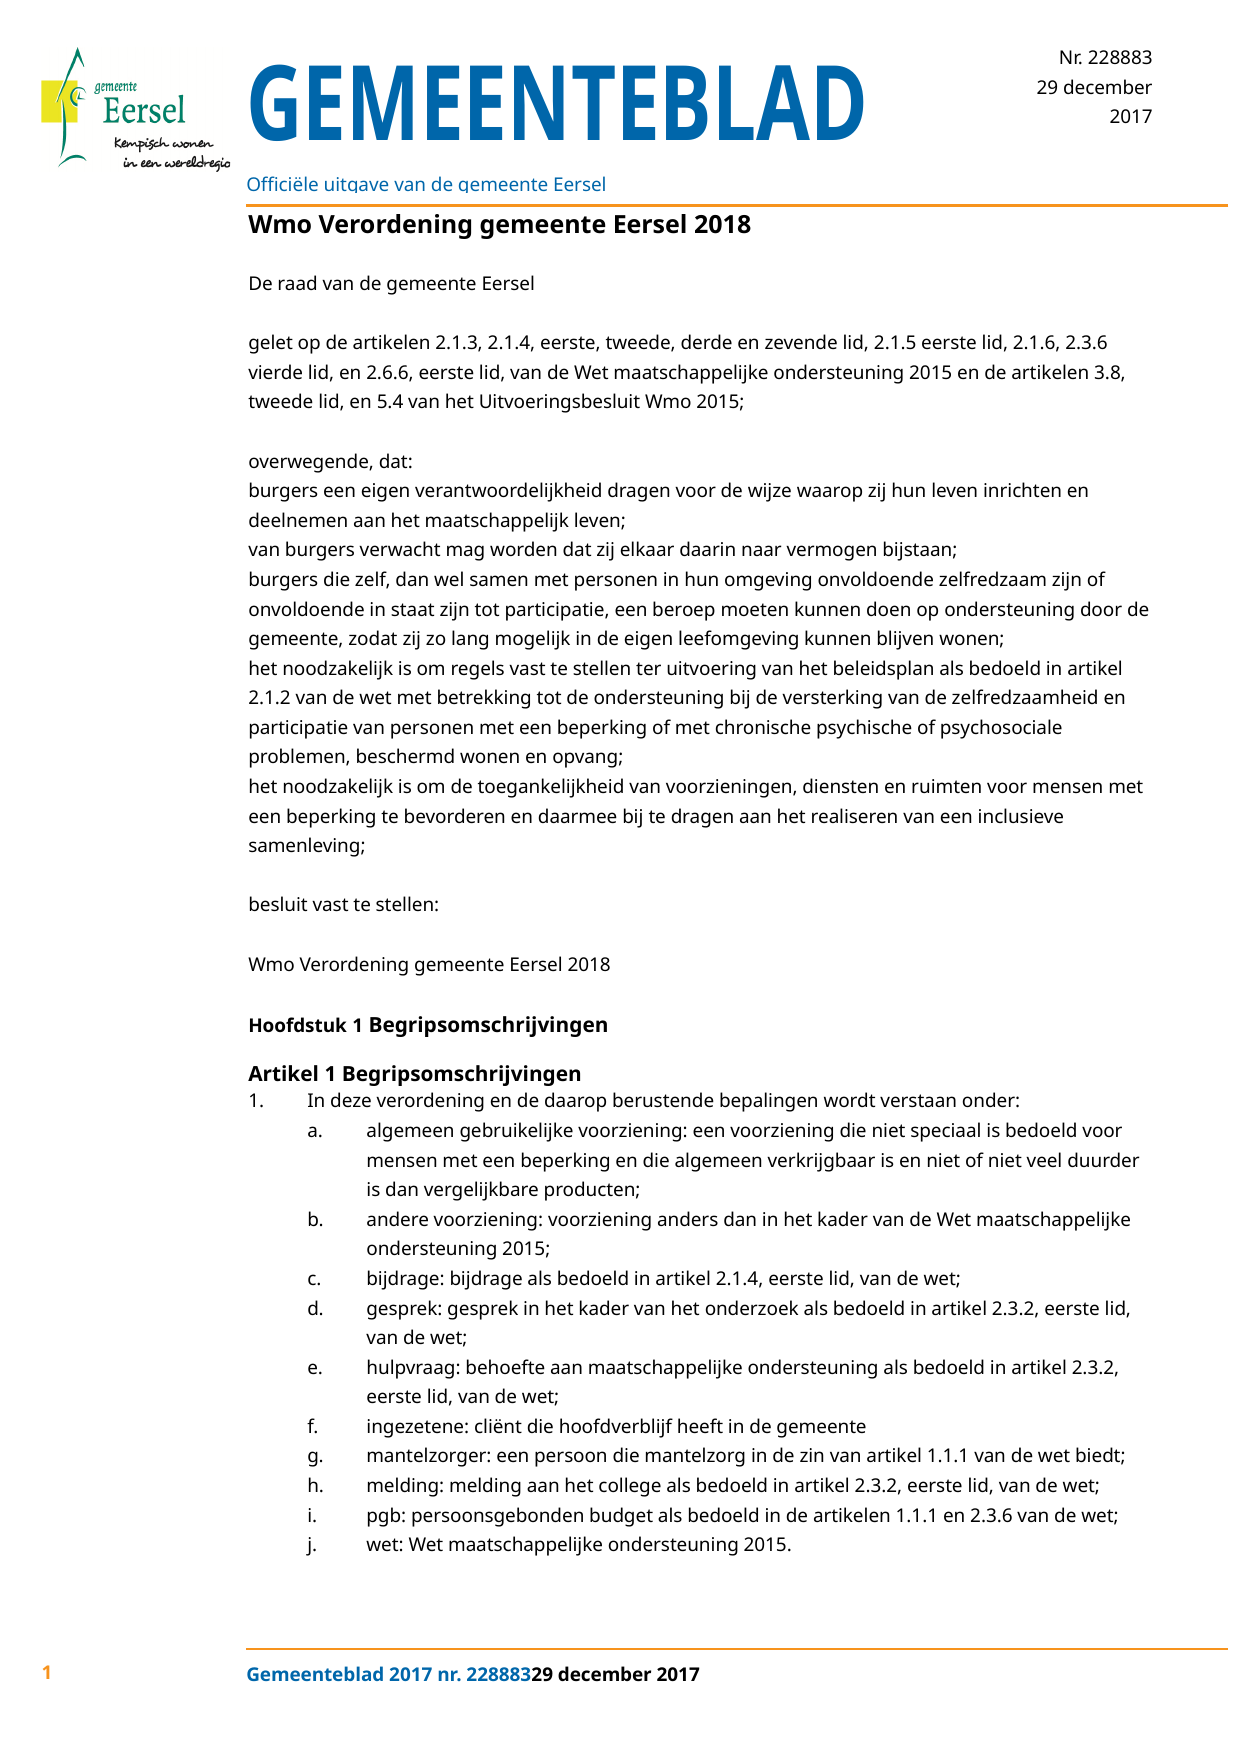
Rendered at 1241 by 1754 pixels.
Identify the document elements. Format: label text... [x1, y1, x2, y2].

text De raad van de gemeente Eersel [248, 270, 1152, 296]
list andere voorziening: voorziening anders dan in het kader van de Wet maatschappelijke ondersteuning 2015; [307, 1206, 1152, 1261]
text Wmo Verordening gemeente Eersel 2018 [248, 951, 1152, 976]
text gelet op de artikelen 2.1.3, 2.1.4, eerste, tweede, derde en zevende lid, 2.1.5 eerste lid, 2.1.6, 2.3.6 vierde lid, en 2.6.6, eerste lid, van de Wet maatschappelijke ondersteuning 2015 en de artikelen 3.8, tweede lid, en 5.4 van het Uitvoeringsbesluit Wmo 2015; [248, 329, 1152, 414]
text Artikel 1 Begripsomschrijvingen [248, 1059, 1152, 1088]
text van burgers verwacht mag worden dat zij elkaar daarin naar vermogen bijstaan; [248, 537, 1152, 562]
text Wmo Verordening gemeente Eersel 2018 [248, 207, 1152, 241]
text Hoofdstuk 1 Begripsomschrijvingen [248, 1010, 1152, 1038]
list hulpvraag: behoefte aan maatschappelijke ondersteuning als bedoeld in artikel 2.3.2, eerste lid, van de wet; [307, 1354, 1152, 1409]
text burgers die zelf, dan wel samen met personen in hun omgeving onvoldoende zelfredzaam zijn of onvoldoende in staat zijn tot participatie, een beroep moeten kunnen doen op ondersteuning door de gemeente, zodat zij zo lang mogelijk in de eigen leefomgeving kunnen blijven wonen; [248, 566, 1152, 651]
list In deze verordening en de daarop berustende bepalingen wordt verstaan onder: [248, 1088, 1152, 1113]
list wet: Wet maatschappelijke ondersteuning 2015. [307, 1531, 1152, 1557]
list gesprek: gesprek in het kader van het onderzoek als bedoeld in artikel 2.3.2, eerste lid, van de wet; [307, 1295, 1152, 1350]
list melding: melding aan het college als bedoeld in artikel 2.3.2, eerste lid, van de wet; [307, 1472, 1152, 1498]
text het noodzakelijk is om de toegankelijkheid van voorzieningen, diensten en ruimten voor mensen met een beperking te bevorderen en daarmee bij te dragen aan het realiseren van een inclusieve samenleving; [248, 773, 1152, 858]
list algemeen gebruikelijke voorziening: een voorziening die niet speciaal is bedoeld voor mensen met een beperking en die algemeen verkrijgbaar is en niet of niet veel duurder is dan vergelijkbare producten; [307, 1117, 1152, 1202]
list bijdrage: bijdrage als bedoeld in artikel 2.1.4, eerste lid, van de wet; [307, 1265, 1152, 1291]
text overwegende, dat: [248, 448, 1152, 473]
list ingezetene: cliënt die hoofdverblijf heeft in de gemeente [307, 1413, 1152, 1439]
text besluit vast te stellen: [248, 892, 1152, 917]
text burgers een eigen verantwoordelijkheid dragen voor de wijze waarop zij hun leven inrichten en deelnemen aan het maatschappelijk leven; [248, 477, 1152, 533]
text het noodzakelijk is om regels vast te stellen ter uitvoering van het beleidsplan als bedoeld in artikel 2.1.2 van de wet met betrekking tot de ondersteuning bij de versterking van de zelfredzaamheid en participatie van personen met een beperking of met chronische psychische of psychosociale problemen, beschermd wonen en opvang; [248, 655, 1152, 769]
picture [41, 47, 231, 172]
list pgb: persoonsgebonden budget als bedoeld in de artikelen 1.1.1 en 2.3.6 van de wet; [307, 1502, 1152, 1527]
list mantelzorger: een persoon die mantelzorg in de zin van artikel 1.1.1 van de wet biedt; [307, 1443, 1152, 1468]
